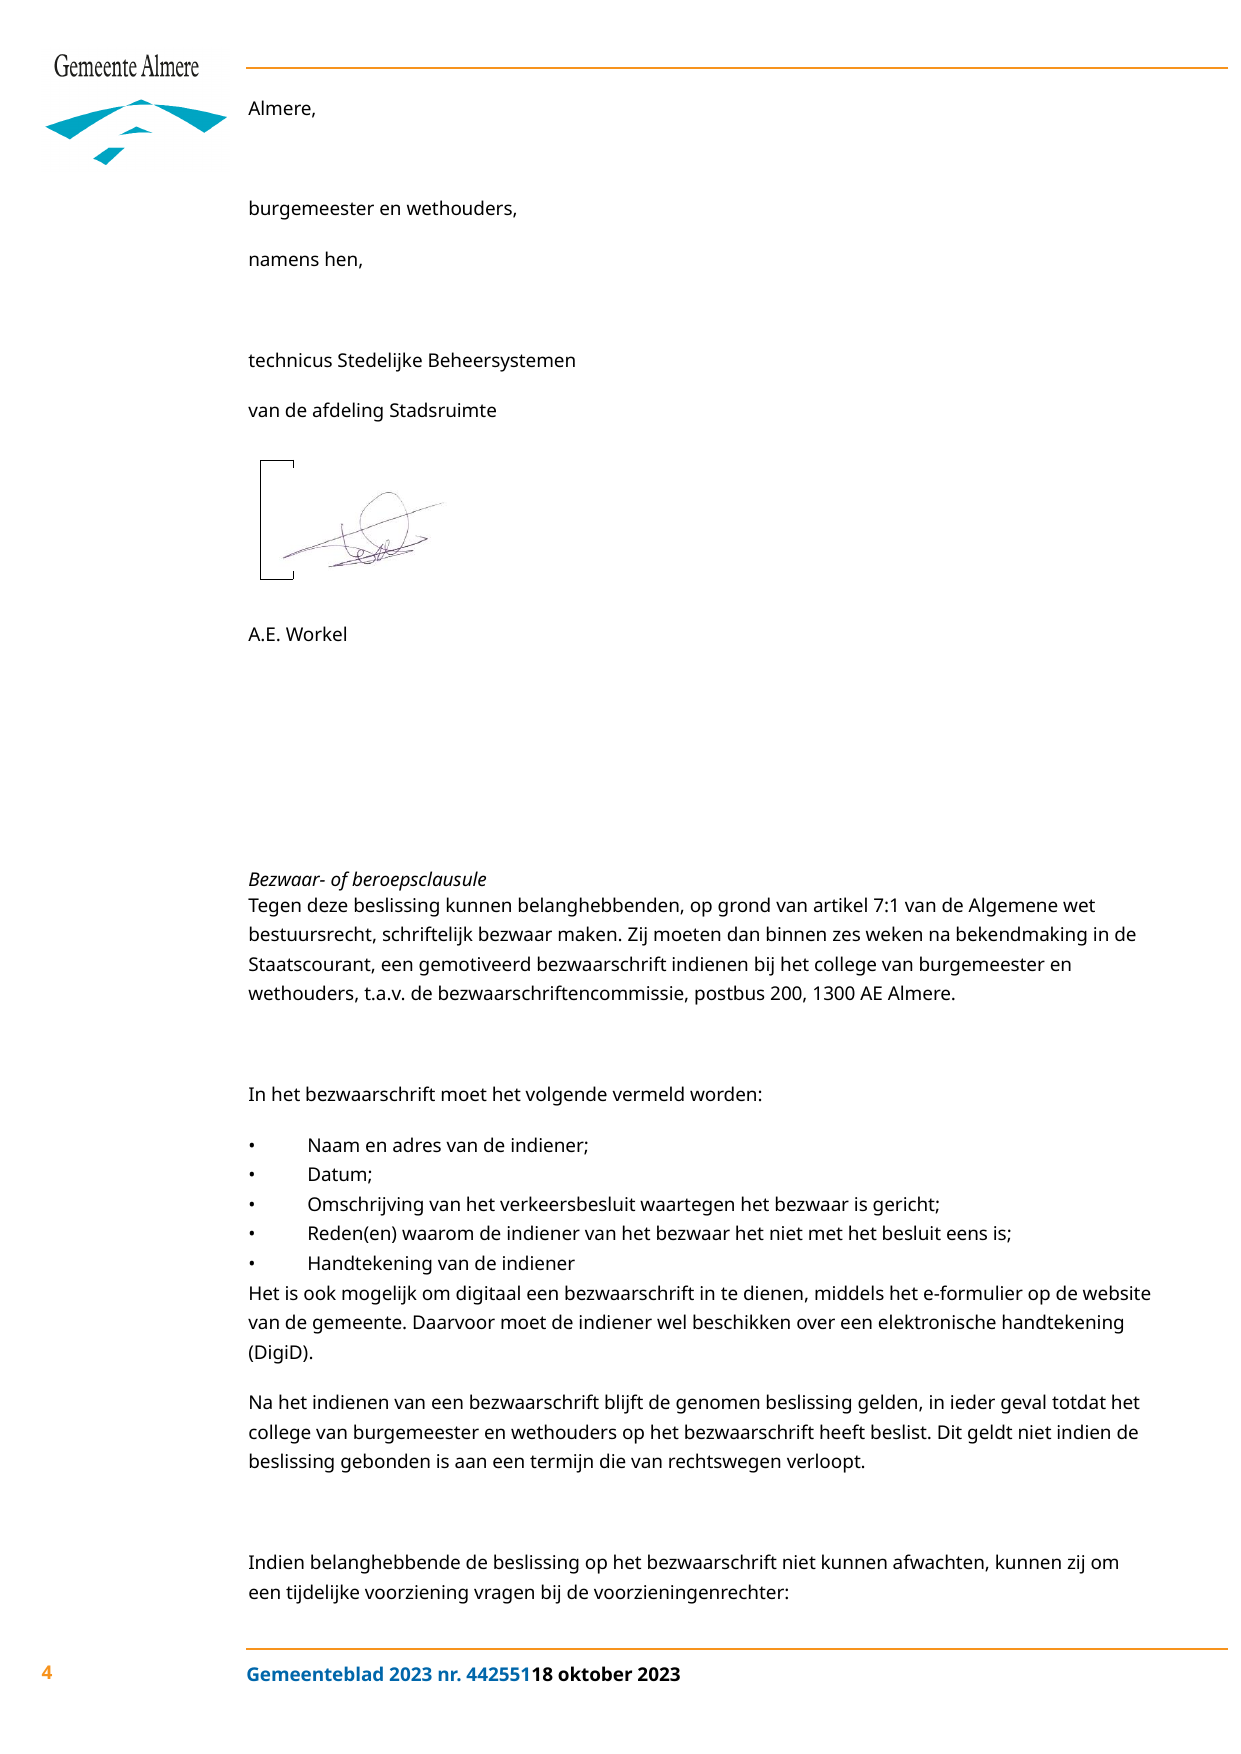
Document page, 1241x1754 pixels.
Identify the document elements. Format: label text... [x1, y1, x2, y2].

picture [41, 47, 231, 172]
list Naam en adres van de indiener; [248, 1132, 1152, 1157]
text van de afdeling Stadsruimte [248, 397, 1152, 423]
picture [268, 468, 453, 571]
text Tegen deze beslissing kunnen belanghebbenden, op grond van artikel 7:1 van de Algemene wet bestuursrecht, schriftelijk bezwaar maken. Zij moeten dan binnen zes weken na bekendmaking in de Staatscourant, een gemotiveerd bezwaarschrift indienen bij het college van burgemeester en wethouders, t.a.v. de bezwaarschriftencommissie, postbus 200, 1300 AE Almere. [248, 892, 1152, 1006]
text Bezwaar- of beroepsclausule [248, 866, 1152, 892]
list Datum; [248, 1161, 1152, 1187]
text A.E. Workel [248, 621, 1152, 647]
text technicus Stedelijke Beheersystemen [248, 347, 1152, 373]
text burgemeester en wethouders, [248, 196, 1152, 221]
list Omschrijving van het verkeersbesluit waartegen het bezwaar is gericht; [248, 1191, 1152, 1217]
text Indien belanghebbende de beslissing op het bezwaarschrift niet kunnen afwachten, kunnen zij om een tijdelijke voorziening vragen bij de voorzieningenrechter: [248, 1549, 1152, 1604]
text Almere, [248, 95, 1152, 121]
list Reden(en) waarom de indiener van het bezwaar het niet met het besluit eens is; [248, 1221, 1152, 1246]
text Na het indienen van een bezwaarschrift blijft de genomen beslissing gelden, in ieder geval totdat het college van burgemeester en wethouders op het bezwaarschrift heeft beslist. Dit geldt niet indien de beslissing gebonden is aan een termijn die van rechtswegen verloopt. [248, 1389, 1152, 1474]
text namens hen, [248, 246, 1152, 272]
text Het is ook mogelijk om digitaal een bezwaarschrift in te dienen, middels het e-formulier op de website van de gemeente. Daarvoor moet de indiener wel beschikken over een elektronische handtekening (DigiD). [248, 1280, 1152, 1364]
text In het bezwaarschrift moet het volgende vermeld worden: [248, 1081, 1152, 1107]
list Handtekening van de indiener [248, 1250, 1152, 1276]
